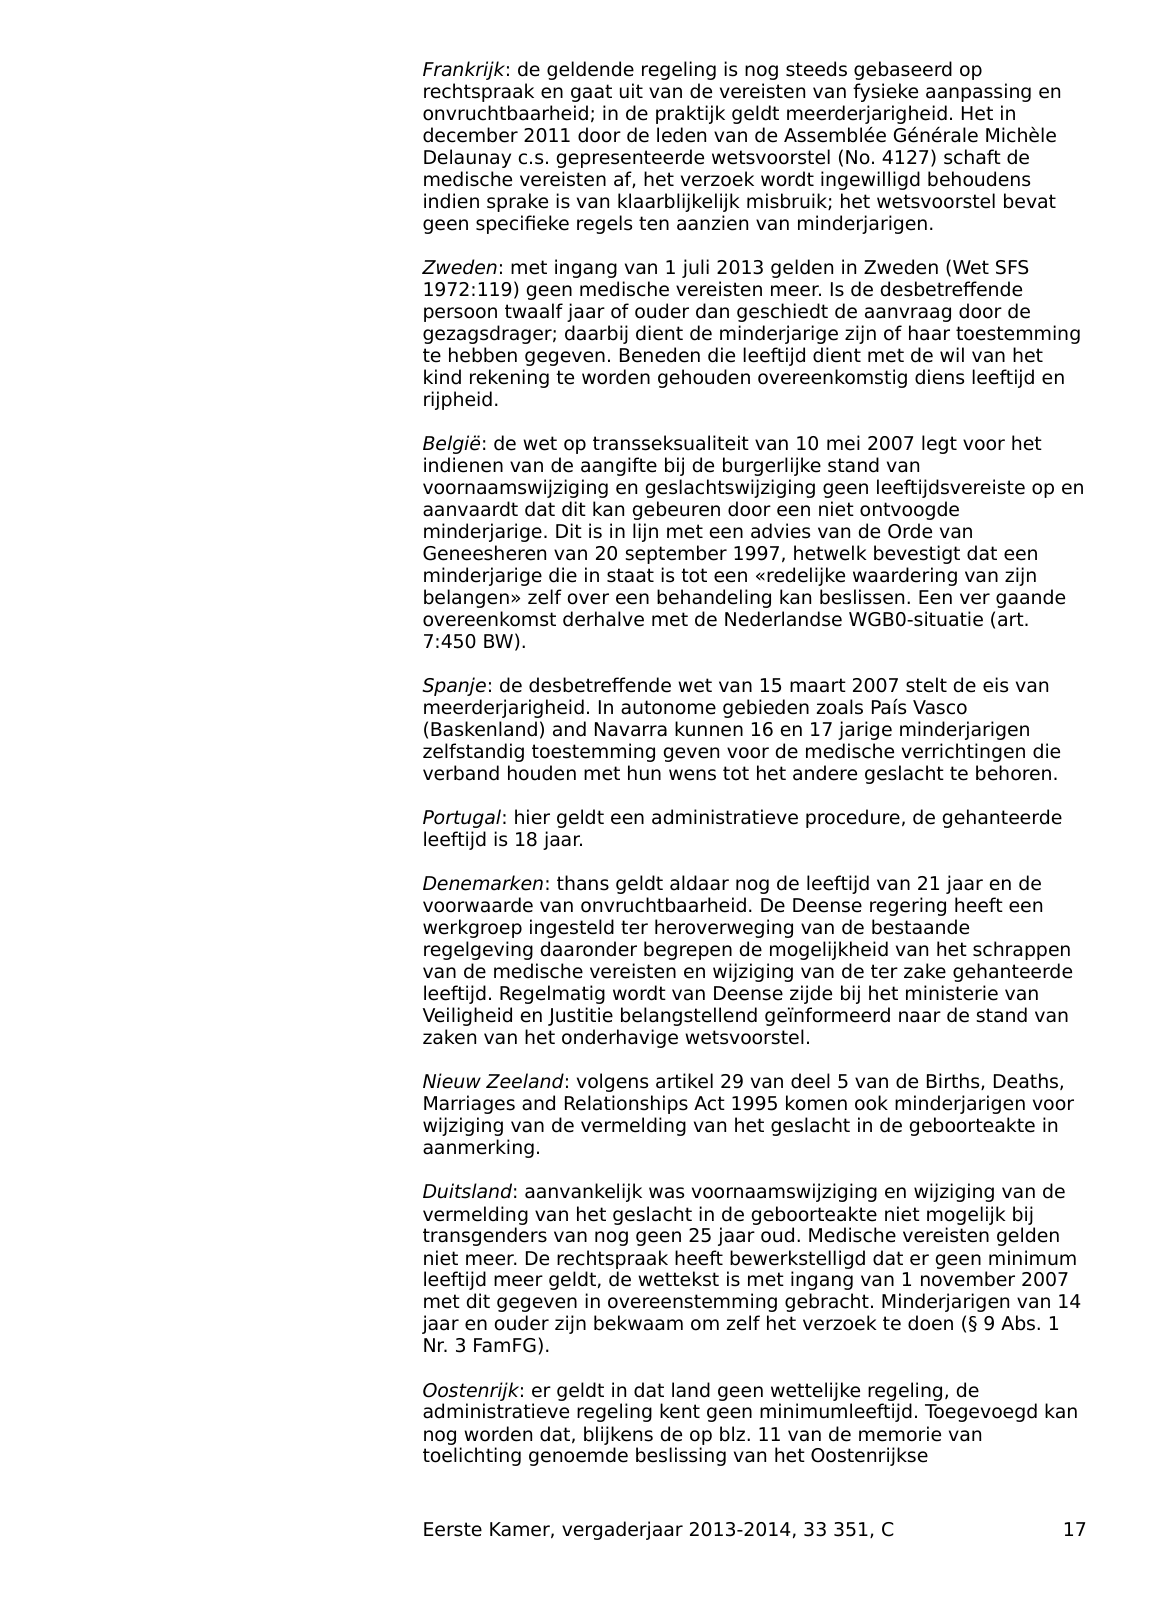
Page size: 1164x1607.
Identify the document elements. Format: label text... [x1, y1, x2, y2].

text Duitsland: aanvankelijk was voornaamswijziging en wijziging van de vermelding van het geslacht in de geboorteakte niet mogelijk bij transgenders van nog geen 25 jaar oud. Medische vereisten gelden niet meer. De rechtspraak heeft bewerkstelligd dat er geen minimum leeftijd meer geldt, de wettekst is met ingang van 1 november 2007 met dit gegeven in overeenstemming gebracht. Minderjarigen van 14 jaar en ouder zijn bekwaam om zelf het verzoek te doen (§ 9 Abs. 1 Nr. 3 FamFG). [422, 1181, 1087, 1357]
text Zweden: met ingang van 1 juli 2013 gelden in Zweden (Wet SFS 1972:119) geen medische vereisten meer. Is de desbetreffende persoon twaalf jaar of ouder dan geschiedt de aanvraag door de gezagsdrager; daarbij dient de minderjarige zijn of haar toestemming te hebben gegeven. Beneden die leeftijd dient met de wil van het kind rekening te worden gehouden overeenkomstig diens leeftijd en rijpheid. [422, 257, 1087, 411]
text Oostenrijk: er geldt in dat land geen wettelijke regeling, de administratieve regeling kent geen minimumleeftijd. Toegevoegd kan nog worden dat, blijkens de op blz. 11 van de memorie van toelichting genoemde beslissing van het Oostenrijkse [422, 1379, 1087, 1467]
text Portugal: hier geldt een administratieve procedure, de gehanteerde leeftijd is 18 jaar. [422, 807, 1087, 851]
text België: de wet op transseksualiteit van 10 mei 2007 legt voor het indienen van de aangifte bij de burgerlijke stand van voornaamswijziging en geslachtswijziging geen leeftijdsvereiste op en aanvaardt dat dit kan gebeuren door een niet ontvoogde minderjarige. Dit is in lijn met een advies van de Orde van Geneesheren van 20 september 1997, hetwelk bevestigt dat een minderjarige die in staat is tot een «redelijke waardering van zijn belangen» zelf over een behandeling kan beslissen. Een ver gaande overeenkomst derhalve met de Nederlandse WGB0-situatie (art. 7:450 BW). [422, 433, 1087, 653]
text Denemarken: thans geldt aldaar nog de leeftijd van 21 jaar en de voorwaarde van onvruchtbaarheid. De Deense regering heeft een werkgroep ingesteld ter heroverweging van de bestaande regelgeving daaronder begrepen de mogelijkheid van het schrappen van de medische vereisten en wijziging van de ter zake gehanteerde leeftijd. Regelmatig wordt van Deense zijde bij het ministerie van Veiligheid en Justitie belangstellend geïnformeerd naar de stand van zaken van het onderhavige wetsvoorstel. [422, 873, 1087, 1049]
text Nieuw Zeeland: volgens artikel 29 van deel 5 van de Births, Deaths, Marriages and Relationships Act 1995 komen ook minderjarigen voor wijziging van de vermelding van het geslacht in de geboorteakte in aanmerking. [422, 1071, 1087, 1159]
text Spanje: de desbetreffende wet van 15 maart 2007 stelt de eis van meerderjarigheid. In autonome gebieden zoals País Vasco (Baskenland) and Navarra kunnen 16 en 17 jarige minderjarigen zelfstandig toestemming geven voor de medische verrichtingen die verband houden met hun wens tot het andere geslacht te behoren. [422, 675, 1087, 785]
text Frankrijk: de geldende regeling is nog steeds gebaseerd op rechtspraak en gaat uit van de vereisten van fysieke aanpassing en onvruchtbaarheid; in de praktijk geldt meerderjarigheid. Het in december 2011 door de leden van de Assemblée Générale Michèle Delaunay c.s. gepresenteerde wetsvoorstel (No. 4127) schaft de medische vereisten af, het verzoek wordt ingewilligd behoudens indien sprake is van klaarblijkelijk misbruik; het wetsvoorstel bevat geen specifieke regels ten aanzien van minderjarigen. [422, 59, 1087, 235]
